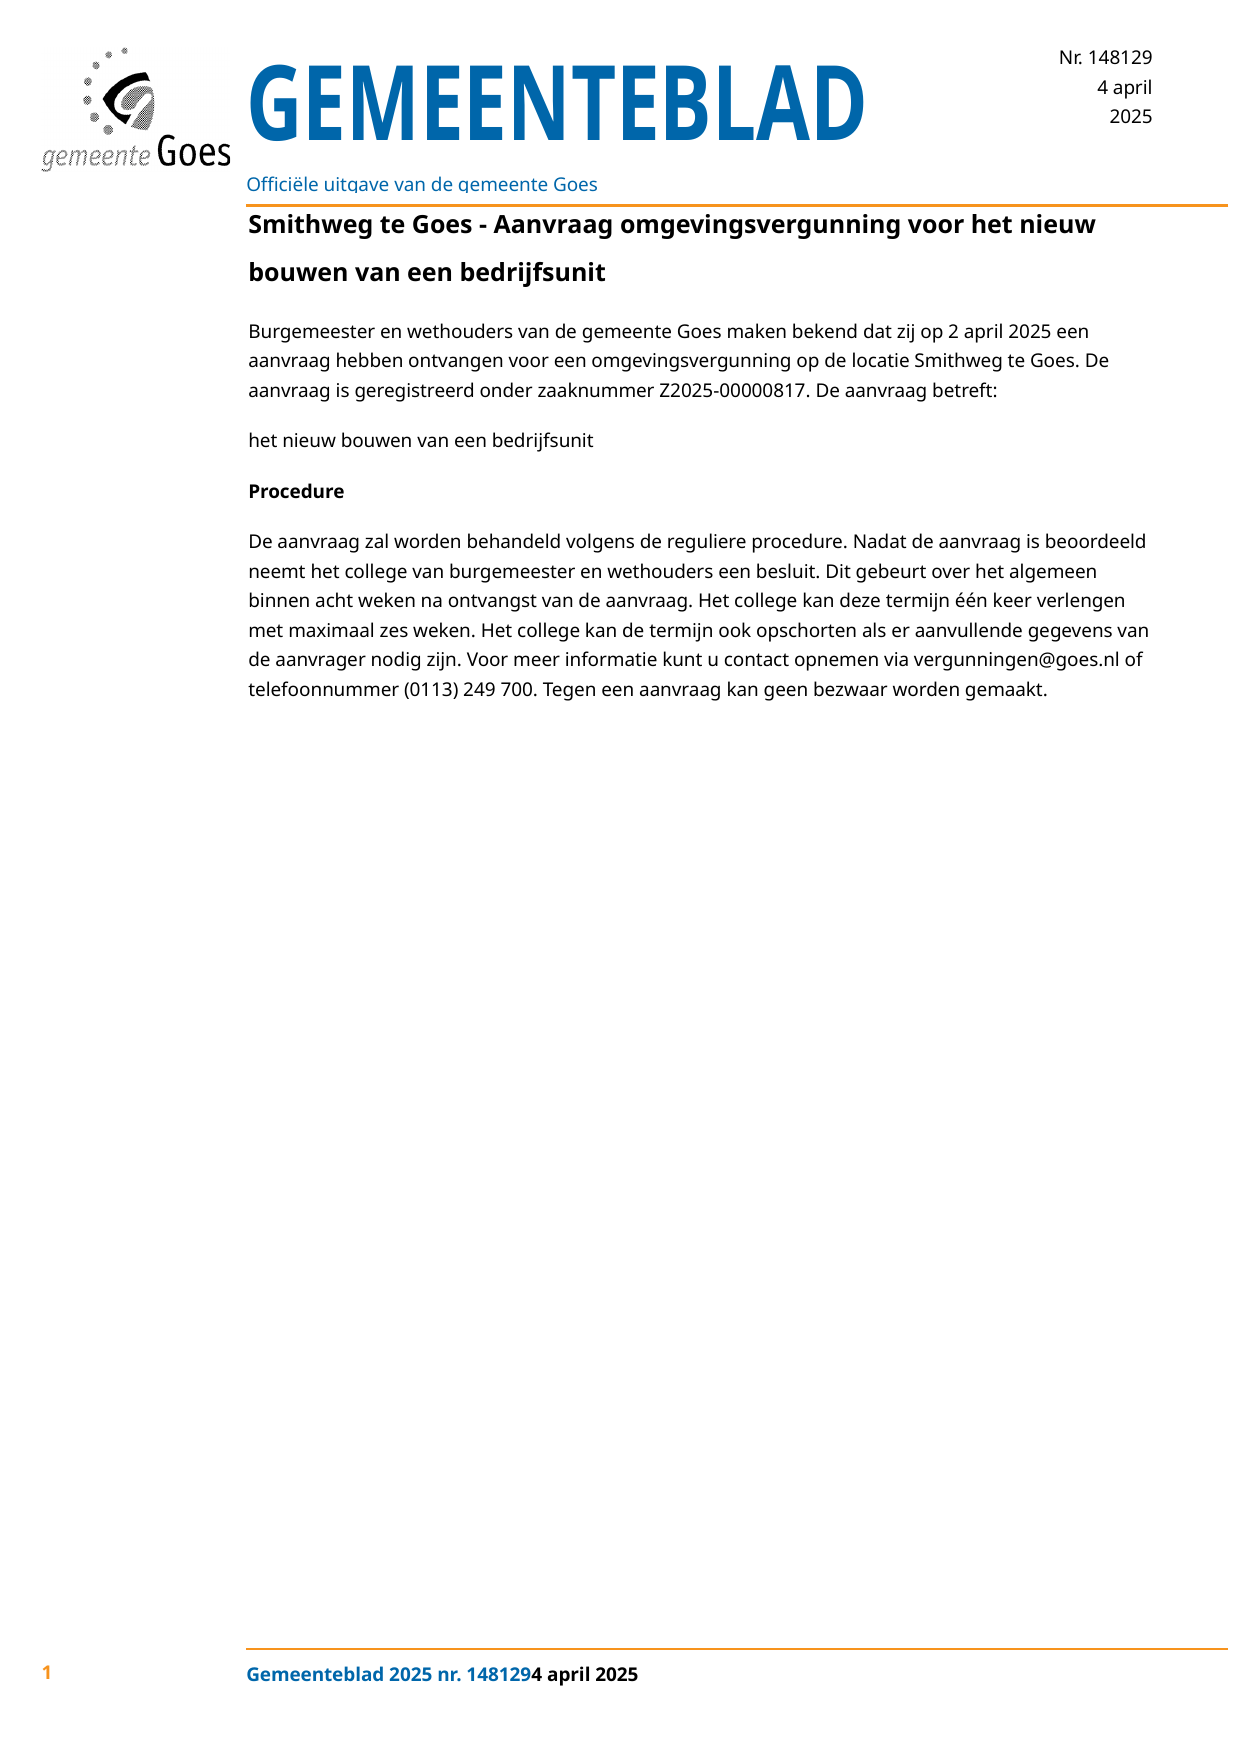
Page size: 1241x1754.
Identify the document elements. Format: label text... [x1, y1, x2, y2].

text Burgemeester en wethouders van de gemeente Goes maken bekend dat zij op 2 april 2025 een aanvraag hebben ontvangen voor een omgevingsvergunning op de locatie Smithweg te Goes. De aanvraag is geregistreerd onder zaaknummer Z2025-00000817. De aanvraag betreft: [248, 318, 1152, 403]
text het nieuw bouwen van een bedrijfsunit [248, 427, 1152, 453]
text De aanvraag zal worden behandeld volgens de reguliere procedure. Nadat de aanvraag is beoordeeld neemt het college van burgemeester en wethouders een besluit. Dit gebeurt over het algemeen binnen acht weken na ontvangst van de aanvraag. Het college kan deze termijn één keer verlengen met maximaal zes weken. Het college kan de termijn ook opschorten als er aanvullende gegevens van de aanvrager nodig zijn. Voor meer informatie kunt u contact opnemen via vergunningen@goes.nl of telefoonnummer (0113) 249 700. Tegen een aanvraag kan geen bezwaar worden gemaakt. [248, 528, 1152, 702]
text Smithweg te Goes - Aanvraag omgevingsvergunning voor het nieuw bouwen van een bedrijfsunit [248, 207, 1152, 288]
picture [41, 47, 231, 172]
text Procedure [248, 478, 1152, 504]
